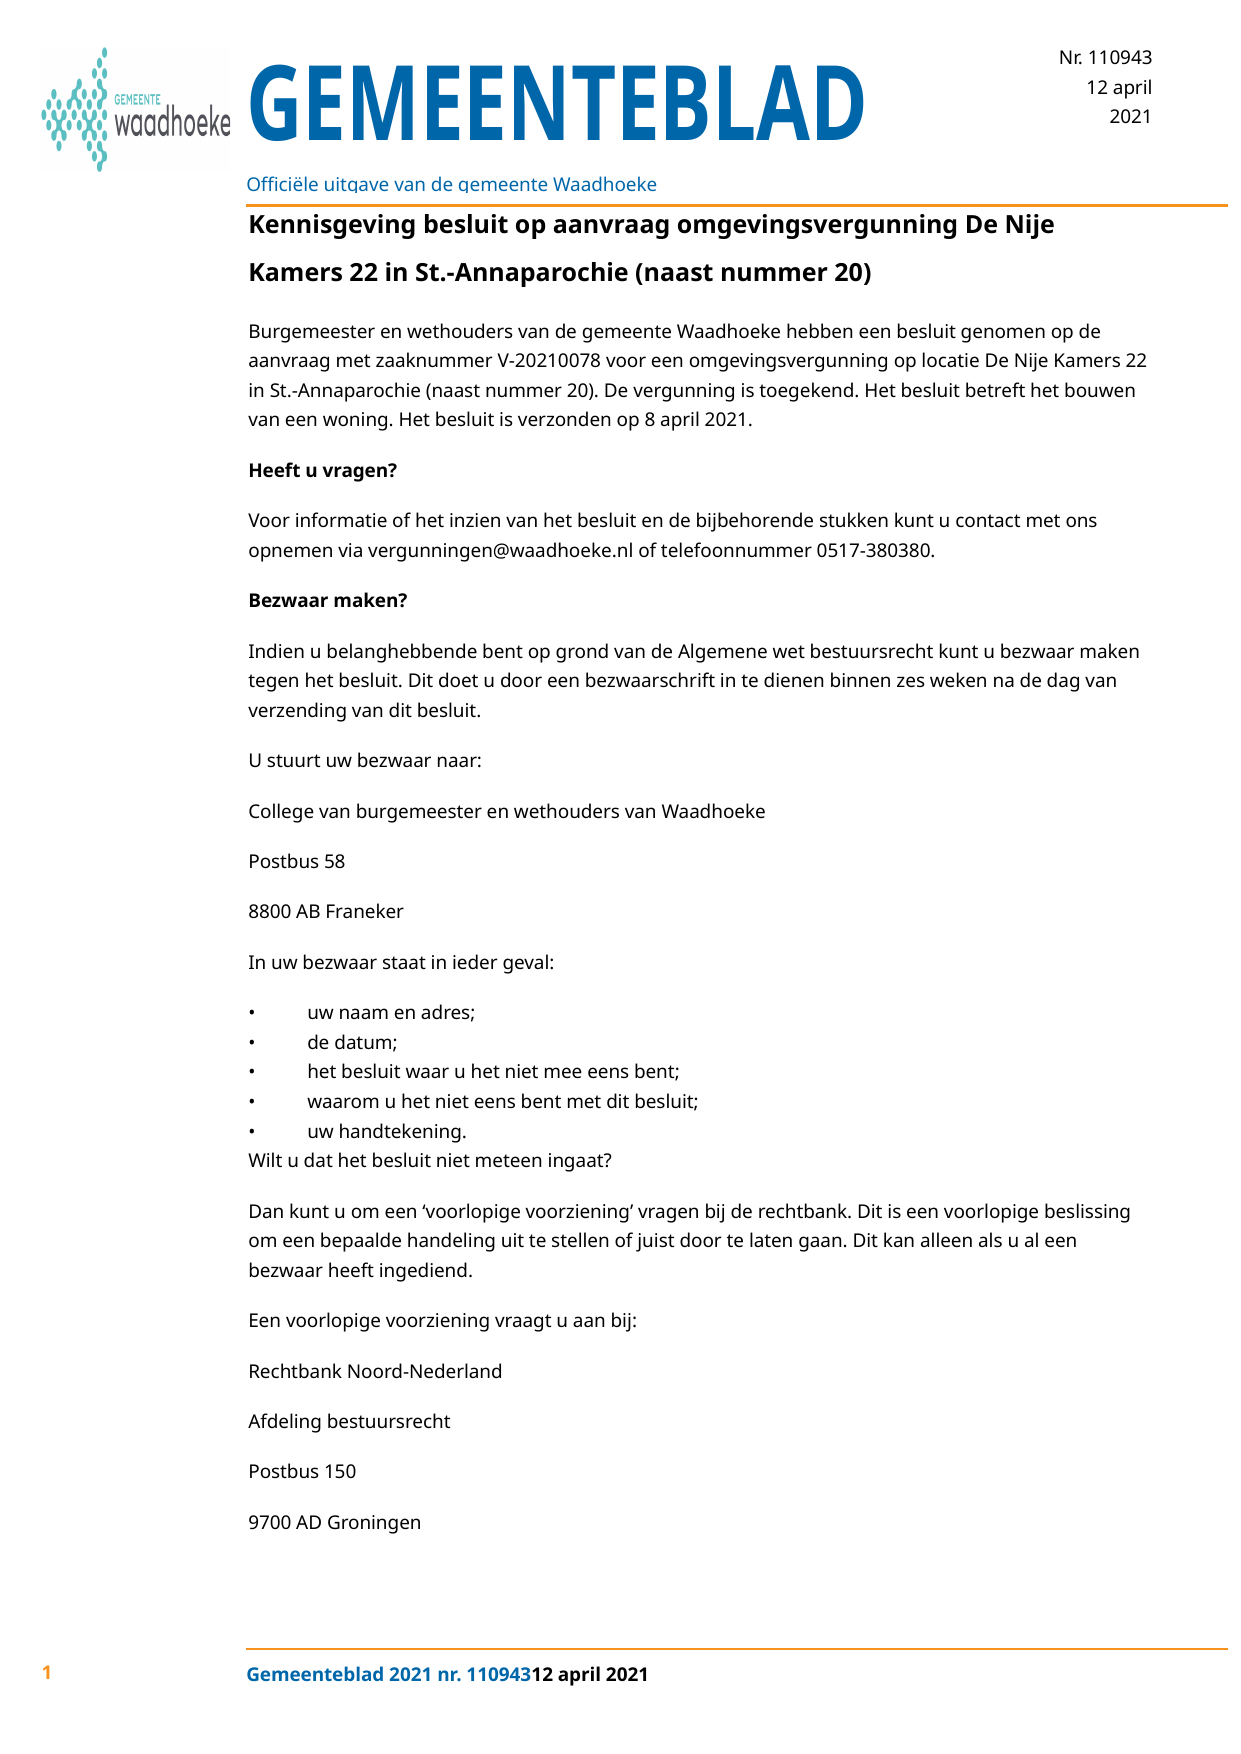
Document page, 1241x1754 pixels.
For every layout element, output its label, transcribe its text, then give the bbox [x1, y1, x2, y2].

text Postbus 58 [248, 848, 1152, 874]
picture [41, 47, 231, 172]
list uw handtekening. [248, 1118, 1152, 1144]
text 9700 AD Groningen [248, 1509, 1152, 1535]
text Indien u belanghebbende bent op grond van de Algemene wet bestuursrecht kunt u bezwaar maken tegen het besluit. Dit doet u door een bezwaarschrift in te dienen binnen zes weken na de dag van verzending van dit besluit. [248, 638, 1152, 723]
text In uw bezwaar staat in ieder geval: [248, 949, 1152, 975]
text Kennisgeving besluit op aanvraag omgevingsvergunning De Nije Kamers 22 in St.-Annaparochie (naast nummer 20) [248, 207, 1152, 288]
list het besluit waar u het niet mee eens bent; [248, 1059, 1152, 1084]
text Een voorlopige voorziening vraagt u aan bij: [248, 1307, 1152, 1333]
text Heeft u vragen? [248, 457, 1152, 483]
list de datum; [248, 1029, 1152, 1055]
list uw naam en adres; [248, 999, 1152, 1025]
text Bezwaar maken? [248, 587, 1152, 613]
text 8800 AB Franeker [248, 899, 1152, 924]
list waarom u het niet eens bent met dit besluit; [248, 1088, 1152, 1114]
text Postbus 150 [248, 1459, 1152, 1484]
text Rechtbank Noord-Nederland [248, 1358, 1152, 1384]
text Afdeling bestuursrecht [248, 1408, 1152, 1434]
text Wilt u dat het besluit niet meteen ingaat? [248, 1147, 1152, 1173]
text Dan kunt u om een ‘voorlopige voorziening’ vragen bij de rechtbank. Dit is een voorlopige beslissing om een bepaalde handeling uit te stellen of juist door te laten gaan. Dit kan alleen als u al een bezwaar heeft ingediend. [248, 1198, 1152, 1283]
text Voor informatie of het inzien van het besluit en de bijbehorende stukken kunt u contact met ons opnemen via vergunningen@waadhoeke.nl of telefoonnummer 0517-380380. [248, 507, 1152, 563]
text Burgemeester en wethouders van de gemeente Waadhoeke hebben een besluit genomen op de aanvraag met zaaknummer V-20210078 voor een omgevingsvergunning op locatie De Nije Kamers 22 in St.-Annaparochie (naast nummer 20). De vergunning is toegekend. Het besluit betreft het bouwen van een woning. Het besluit is verzonden op 8 april 2021. [248, 318, 1152, 432]
text U stuurt uw bezwaar naar: [248, 747, 1152, 773]
text College van burgemeester en wethouders van Waadhoeke [248, 798, 1152, 824]
